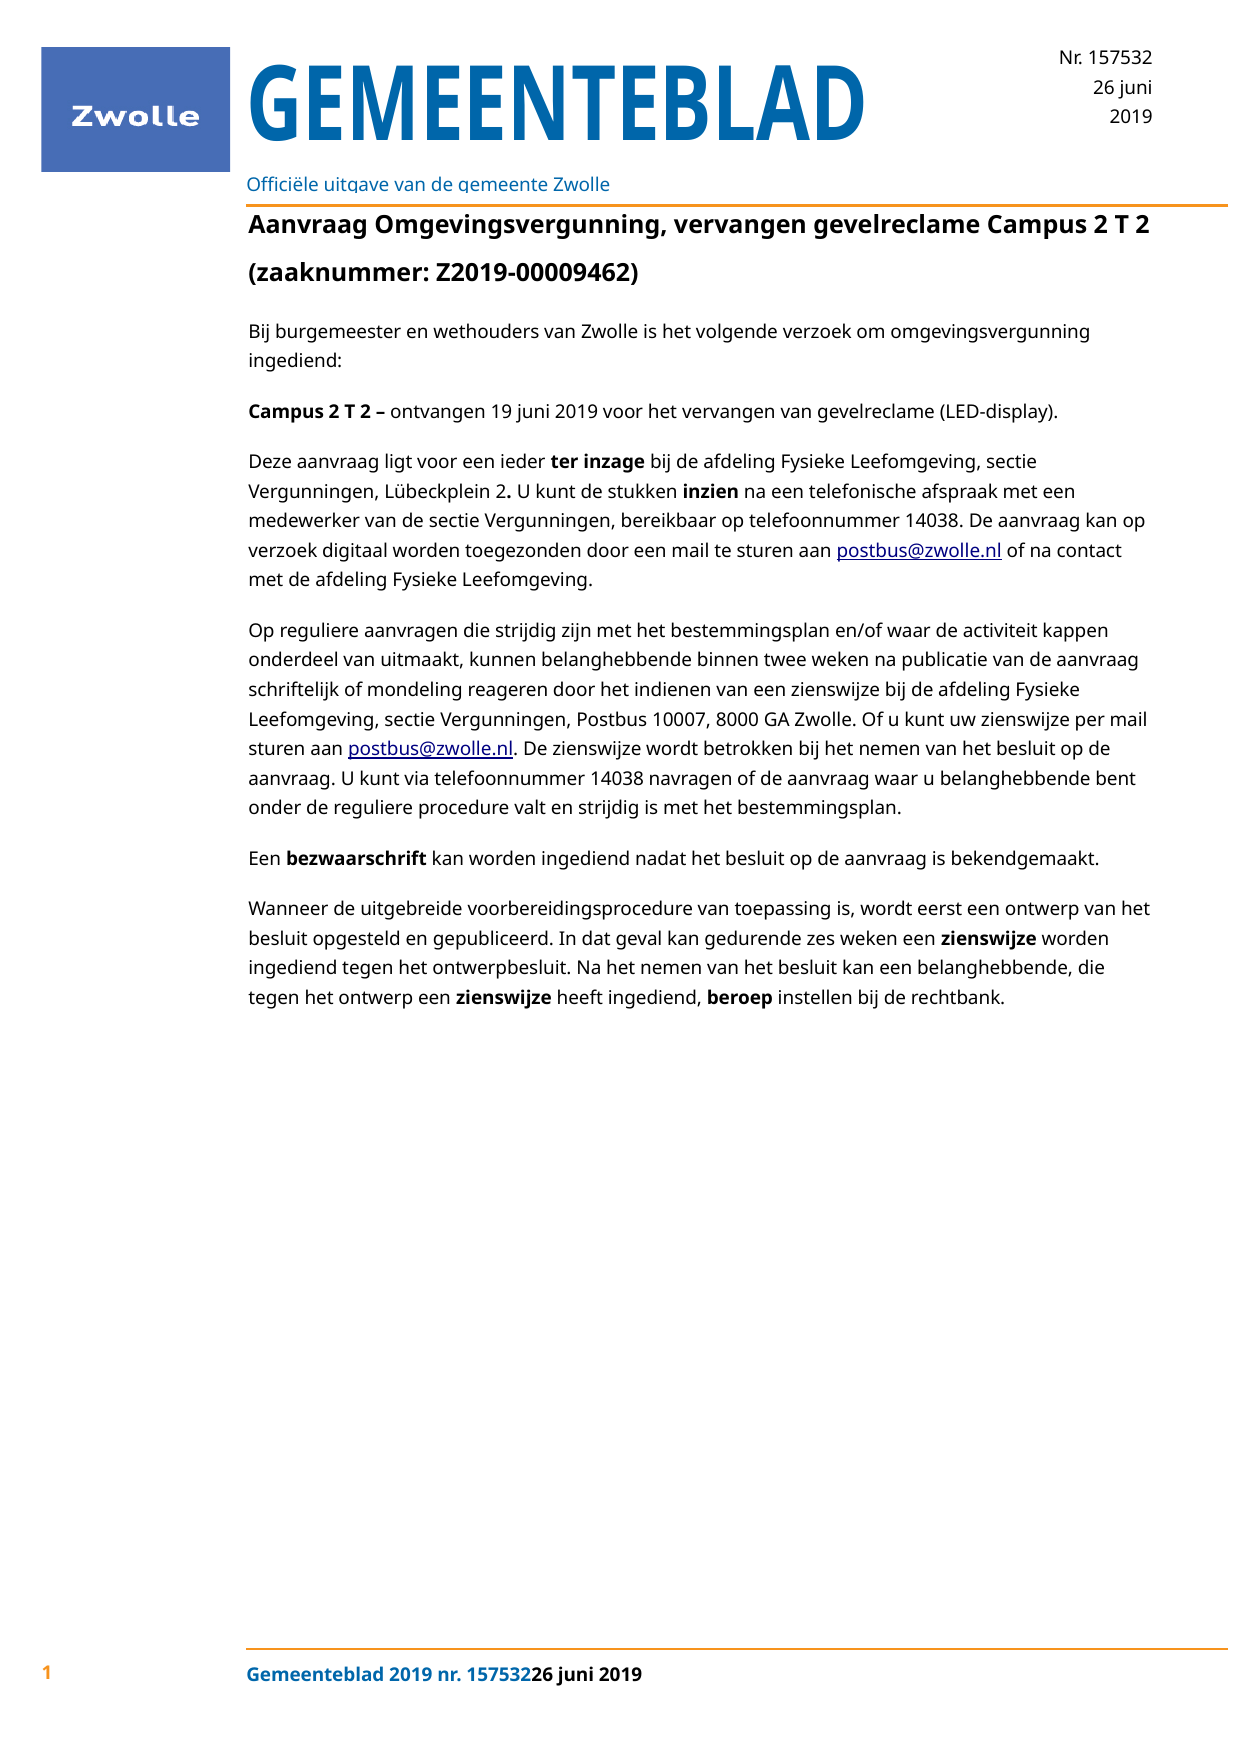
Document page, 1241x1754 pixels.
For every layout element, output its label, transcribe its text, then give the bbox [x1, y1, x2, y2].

text Aanvraag Omgevingsvergunning, vervangen gevelreclame Campus 2 T 2 (zaaknummer: Z2019-00009462) [248, 207, 1152, 288]
text Bij burgemeester en wethouders van Zwolle is het volgende verzoek om omgevingsvergunning ingediend: [248, 318, 1152, 373]
text Campus 2 T 2 – ontvangen 19 juni 2019 voor het vervangen van gevelreclame (LED-display). [248, 398, 1152, 424]
text Deze aanvraag ligt voor een ieder ter inzage bij de afdeling Fysieke Leefomgeving, sectie Vergunningen, Lübeckplein 2. U kunt de stukken inzien na een telefonische afspraak met een medewerker van de sectie Vergunningen, bereikbaar op telefoonnummer 14038. De aanvraag kan op verzoek digitaal worden toegezonden door een mail te sturen aan postbus@zwolle.nl of na contact met de afdeling Fysieke Leefomgeving. [248, 448, 1152, 592]
text Een bezwaarschrift kan worden ingediend nadat het besluit op de aanvraag is bekendgemaakt. [248, 845, 1152, 871]
text Op reguliere aanvragen die strijdig zijn met het bestemmingsplan en/of waar de activiteit kappen onderdeel van uitmaakt, kunnen belanghebbende binnen twee weken na publicatie van de aanvraag schriftelijk of mondeling reageren door het indienen van een zienswijze bij de afdeling Fysieke Leefomgeving, sectie Vergunningen, Postbus 10007, 8000 GA Zwolle. Of u kunt uw zienswijze per mail sturen aan postbus@zwolle.nl. De zienswijze wordt betrokken bij het nemen van het besluit op de aanvraag. U kunt via telefoonnummer 14038 navragen of de aanvraag waar u belanghebbende bent onder de reguliere procedure valt en strijdig is met het bestemmingsplan. [248, 617, 1152, 820]
text Wanneer de uitgebreide voorbereidingsprocedure van toepassing is, wordt eerst een ontwerp van het besluit opgesteld en gepubliceerd. In dat geval kan gedurende zes weken een zienswijze worden ingediend tegen het ontwerpbesluit. Na het nemen van het besluit kan een belanghebbende, die tegen het ontwerp een zienswijze heeft ingediend, beroep instellen bij de rechtbank. [248, 895, 1152, 1010]
picture [41, 47, 231, 172]
